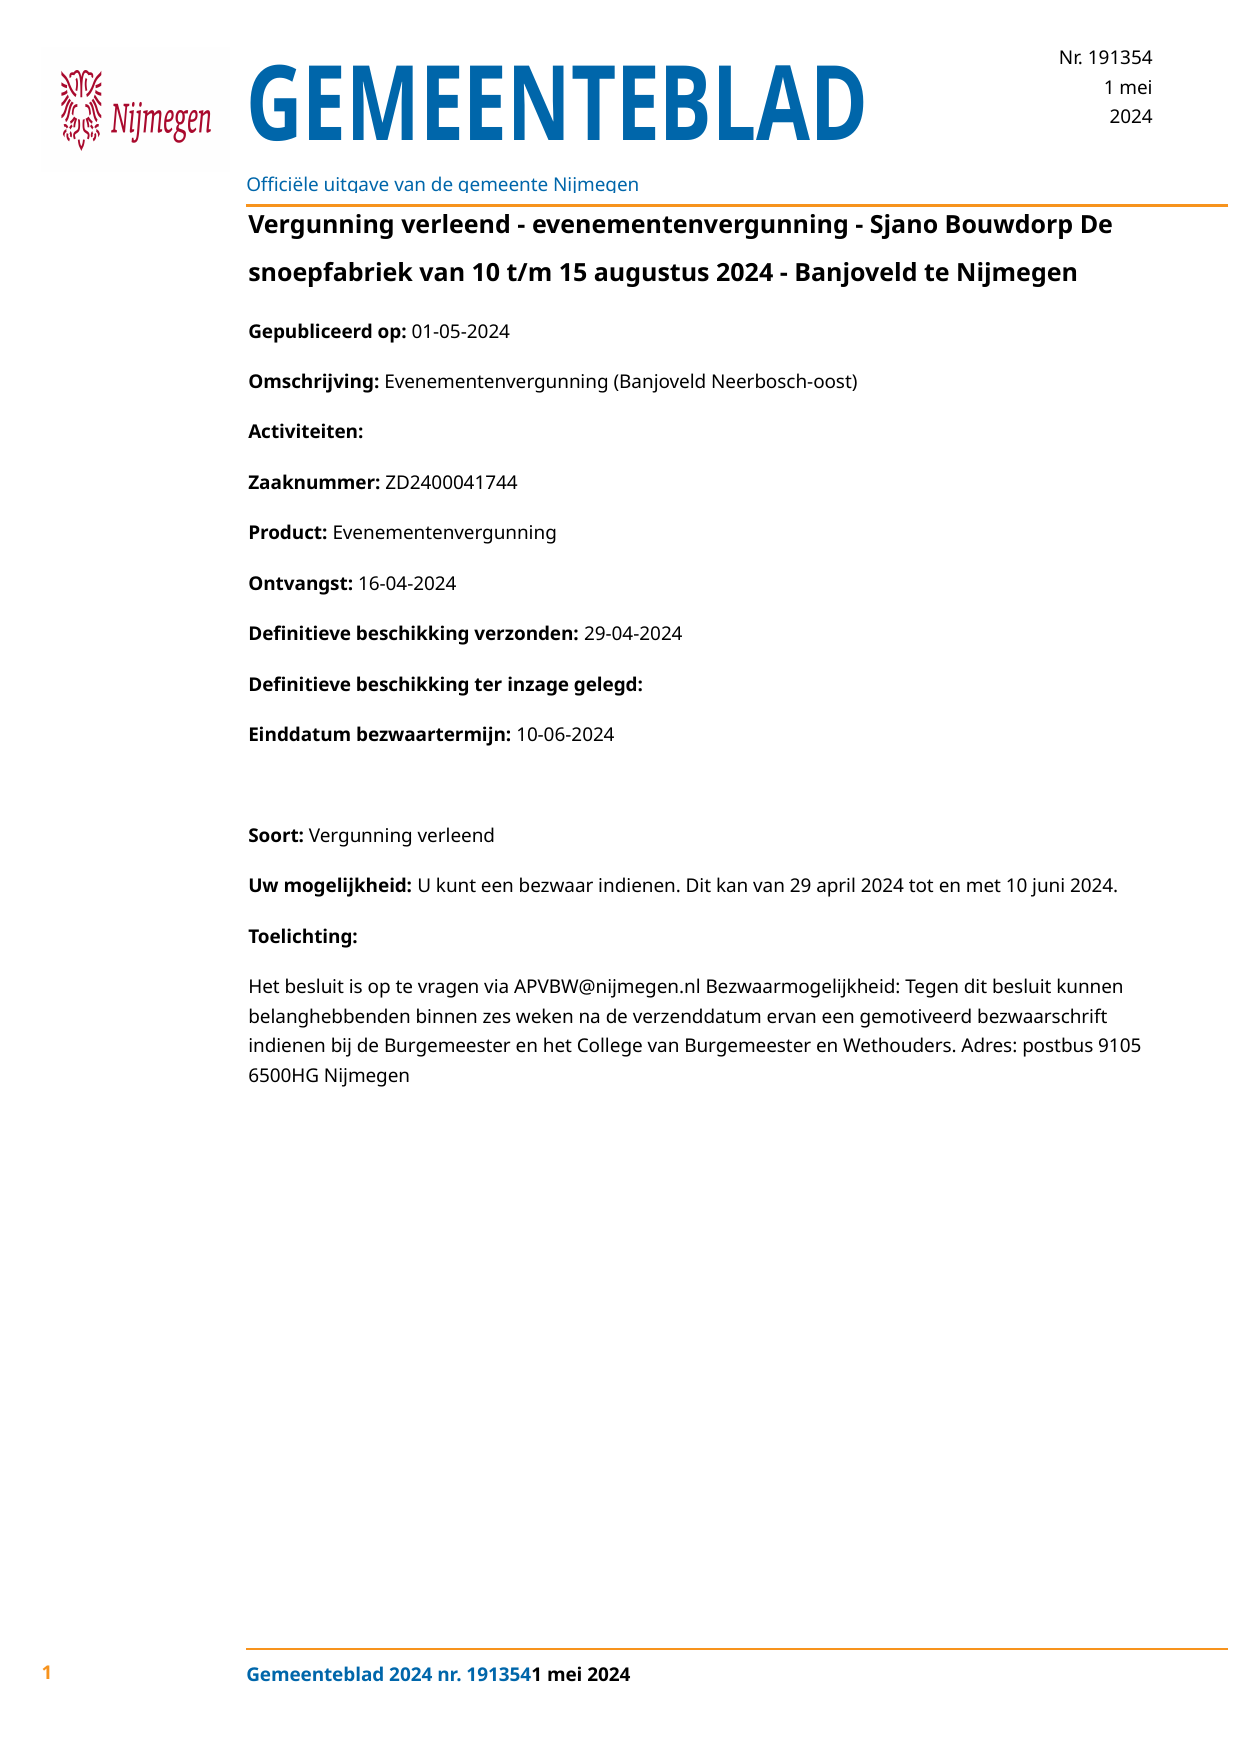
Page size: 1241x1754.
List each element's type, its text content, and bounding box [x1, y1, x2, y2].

text Ontvangst: 16-04-2024 [248, 570, 1152, 596]
text Activiteiten: [248, 419, 1152, 444]
text Uw mogelijkheid: U kunt een bezwaar indienen. Dit kan van 29 april 2024 tot en met 10 juni 2024. [248, 872, 1152, 898]
text Gepubliceerd op: 01-05-2024 [248, 318, 1152, 344]
text Product: Evenementenvergunning [248, 519, 1152, 545]
picture [41, 47, 231, 172]
text Het besluit is op te vragen via APVBW@nijmegen.nl Bezwaarmogelijkheid: Tegen dit besluit kunnen belanghebbenden binnen zes weken na de verzenddatum ervan een gemotiveerd bezwaarschrift indienen bij de Burgemeester en het College van Burgemeester en Wethouders. Adres: postbus 9105 6500HG Nijmegen [248, 973, 1152, 1088]
text Einddatum bezwaartermijn: 10-06-2024 [248, 721, 1152, 747]
text Vergunning verleend - evenementenvergunning - Sjano Bouwdorp De snoepfabriek van 10 t/m 15 augustus 2024 - Banjoveld te Nijmegen [248, 207, 1152, 288]
text Omschrijving: Evenementenvergunning (Banjoveld Neerbosch-oost) [248, 368, 1152, 394]
text Toelichting: [248, 923, 1152, 949]
text Definitieve beschikking ter inzage gelegd: [248, 671, 1152, 697]
text Soort: Vergunning verleend [248, 822, 1152, 848]
text Definitieve beschikking verzonden: 29-04-2024 [248, 620, 1152, 646]
text Zaaknummer: ZD2400041744 [248, 469, 1152, 495]
